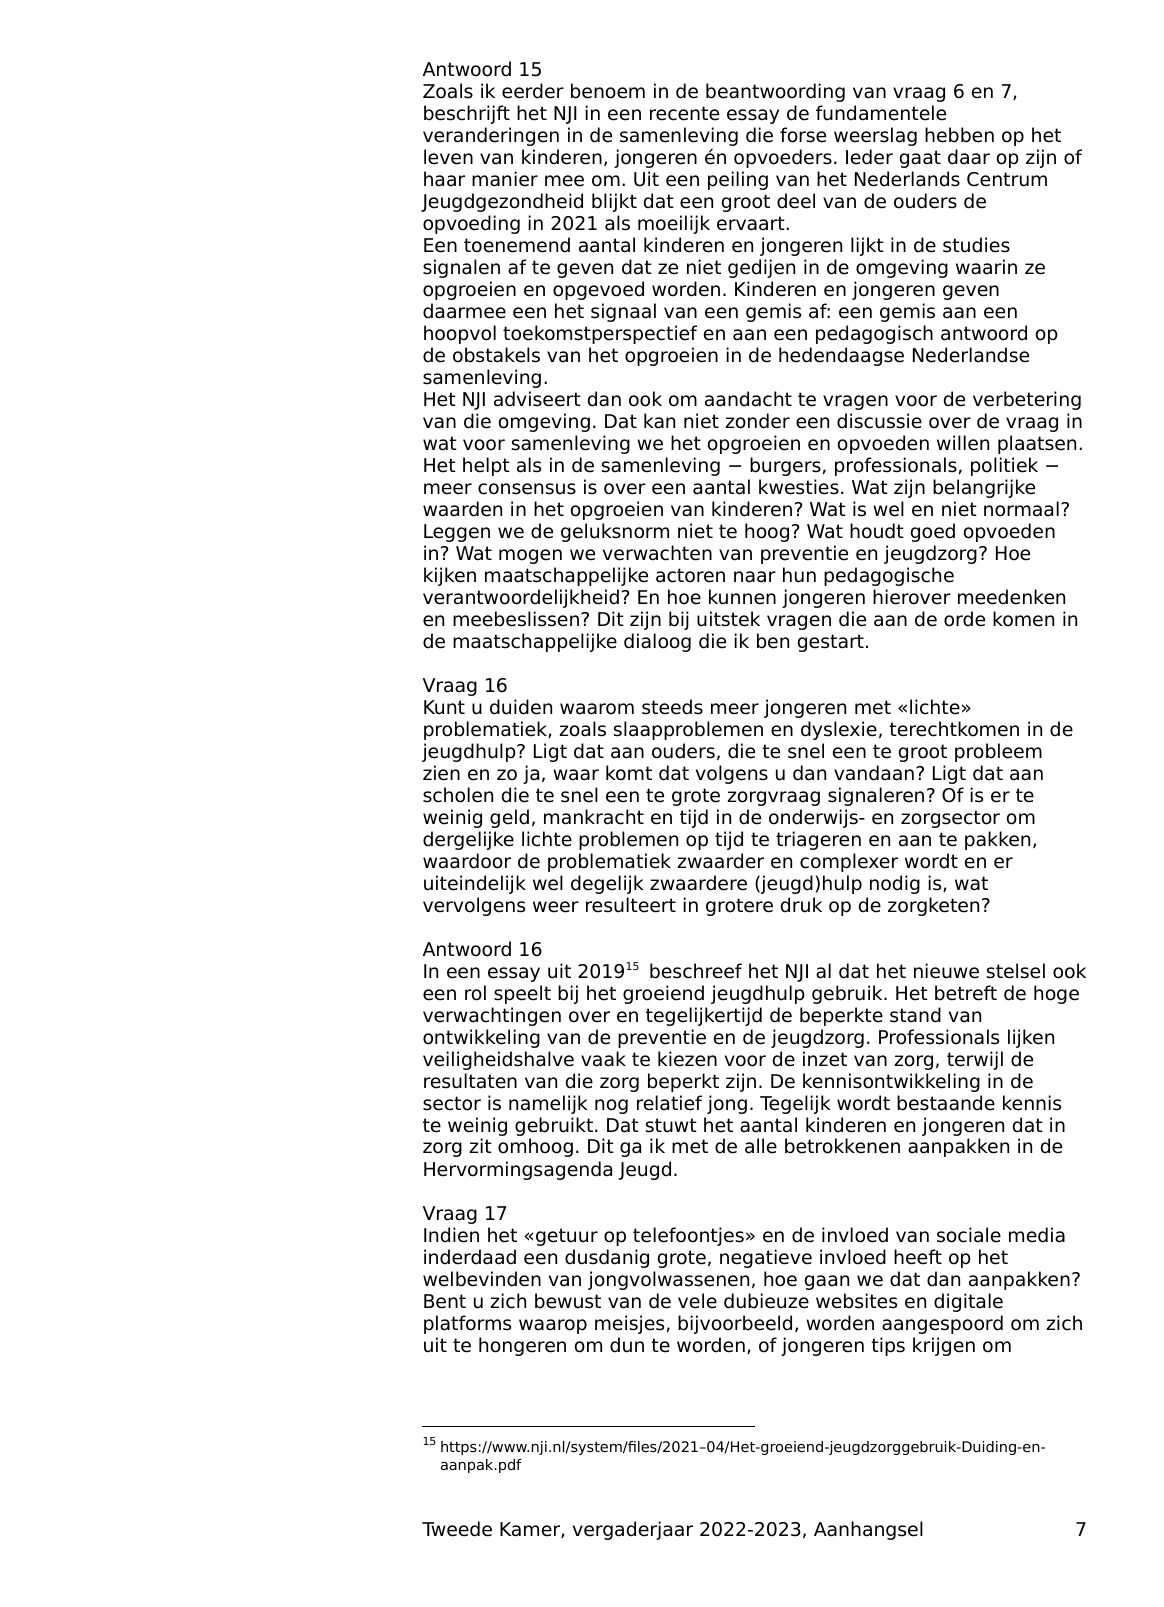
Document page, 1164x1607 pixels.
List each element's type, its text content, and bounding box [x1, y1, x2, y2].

text In een essay uit 2019 beschreef het NJI al dat het nieuwe stelsel ook een rol speelt bij het groeiend jeugdhulp gebruik. Het betreft de hoge verwachtingen over en tegelijkertijd de beperkte stand van ontwikkeling van de preventie en de jeugdzorg. Professionals lijken veiligheidshalve vaak te kiezen voor de inzet van zorg, terwijl de resultaten van die zorg beperkt zijn. De kennisontwikkeling in de sector is namelijk nog relatief jong. Tegelijk wordt bestaande kennis te weinig gebruikt. Dat stuwt het aantal kinderen en jongeren dat in zorg zit omhoog. Dit ga ik met de alle betrokkenen aanpakken in de Hervormingsagenda Jeugd. [422, 961, 1087, 1180]
text Antwoord 16 [422, 939, 1087, 961]
text Kunt u duiden waarom steeds meer jongeren met «lichte» problematiek, zoals slaapproblemen en dyslexie, terechtkomen in de jeugdhulp? Ligt dat aan ouders, die te snel een te groot probleem zien en zo ja, waar komt dat volgens u dan vandaan? Ligt dat aan scholen die te snel een te grote zorgvraag signaleren? Of is er te weinig geld, mankracht en tijd in de onderwijs- en zorgsector om dergelijke lichte problemen op tijd te triageren en aan te pakken, waardoor de problematiek zwaarder en complexer wordt en er uiteindelijk wel degelijk zwaardere (jeugd)hulp nodig is, wat vervolgens weer resulteert in grotere druk op de zorgketen? [422, 697, 1087, 916]
text Een toenemend aantal kinderen en jongeren lijkt in de studies signalen af te geven dat ze niet gedijen in de omgeving waarin ze opgroeien en opgevoed worden. Kinderen en jongeren geven daarmee een het signaal van een gemis af: een gemis aan een hoopvol toekomstperspectief en aan een pedagogisch antwoord op de obstakels van het opgroeien in de hedendaagse Nederlandse samenleving. [422, 235, 1087, 389]
text Antwoord 15 [422, 59, 1087, 81]
text Zoals ik eerder benoem in de beantwoording van vraag 6 en 7, beschrijft het NJI in een recente essay de fundamentele veranderingen in de samenleving die forse weerslag hebben op het leven van kinderen, jongeren én opvoeders. Ieder gaat daar op zijn of haar manier mee om. Uit een peiling van het Nederlands Centrum Jeugdgezondheid blijkt dat een groot deel van de ouders de opvoeding in 2021 als moeilijk ervaart. [422, 81, 1087, 235]
text Vraag 17 [422, 1203, 1087, 1224]
text Indien het «getuur op telefoontjes» en de invloed van sociale media inderdaad een dusdanig grote, negatieve invloed heeft op het welbevinden van jongvolwassenen, hoe gaan we dat dan aanpakken? Bent u zich bewust van de vele dubieuze websites en digitale platforms waarop meisjes, bijvoorbeeld, worden aangespoord om zich uit te hongeren om dun te worden, of jongeren tips krijgen om [422, 1224, 1087, 1356]
text https://www.nji.nl/system/files/2021–04/Het-groeiend-jeugdzorggebruik-Duiding-en-aanpak.pdf [422, 1435, 1087, 1474]
text Vraag 16 [422, 675, 1087, 697]
text Het NJI adviseert dan ook om aandacht te vragen voor de verbetering van die omgeving. Dat kan niet zonder een discussie over de vraag in wat voor samenleving we het opgroeien en opvoeden willen plaatsen. Het helpt als in de samenleving − burgers, professionals, politiek − meer consensus is over een aantal kwesties. Wat zijn belangrijke waarden in het opgroeien van kinderen? Wat is wel en niet normaal? Leggen we de geluksnorm niet te hoog? Wat houdt goed opvoeden in? Wat mogen we verwachten van preventie en jeugdzorg? Hoe kijken maatschappelijke actoren naar hun pedagogische verantwoordelijkheid? En hoe kunnen jongeren hierover meedenken en meebeslissen? Dit zijn bij uitstek vragen die aan de orde komen in de maatschappelijke dialoog die ik ben gestart. [422, 389, 1087, 652]
